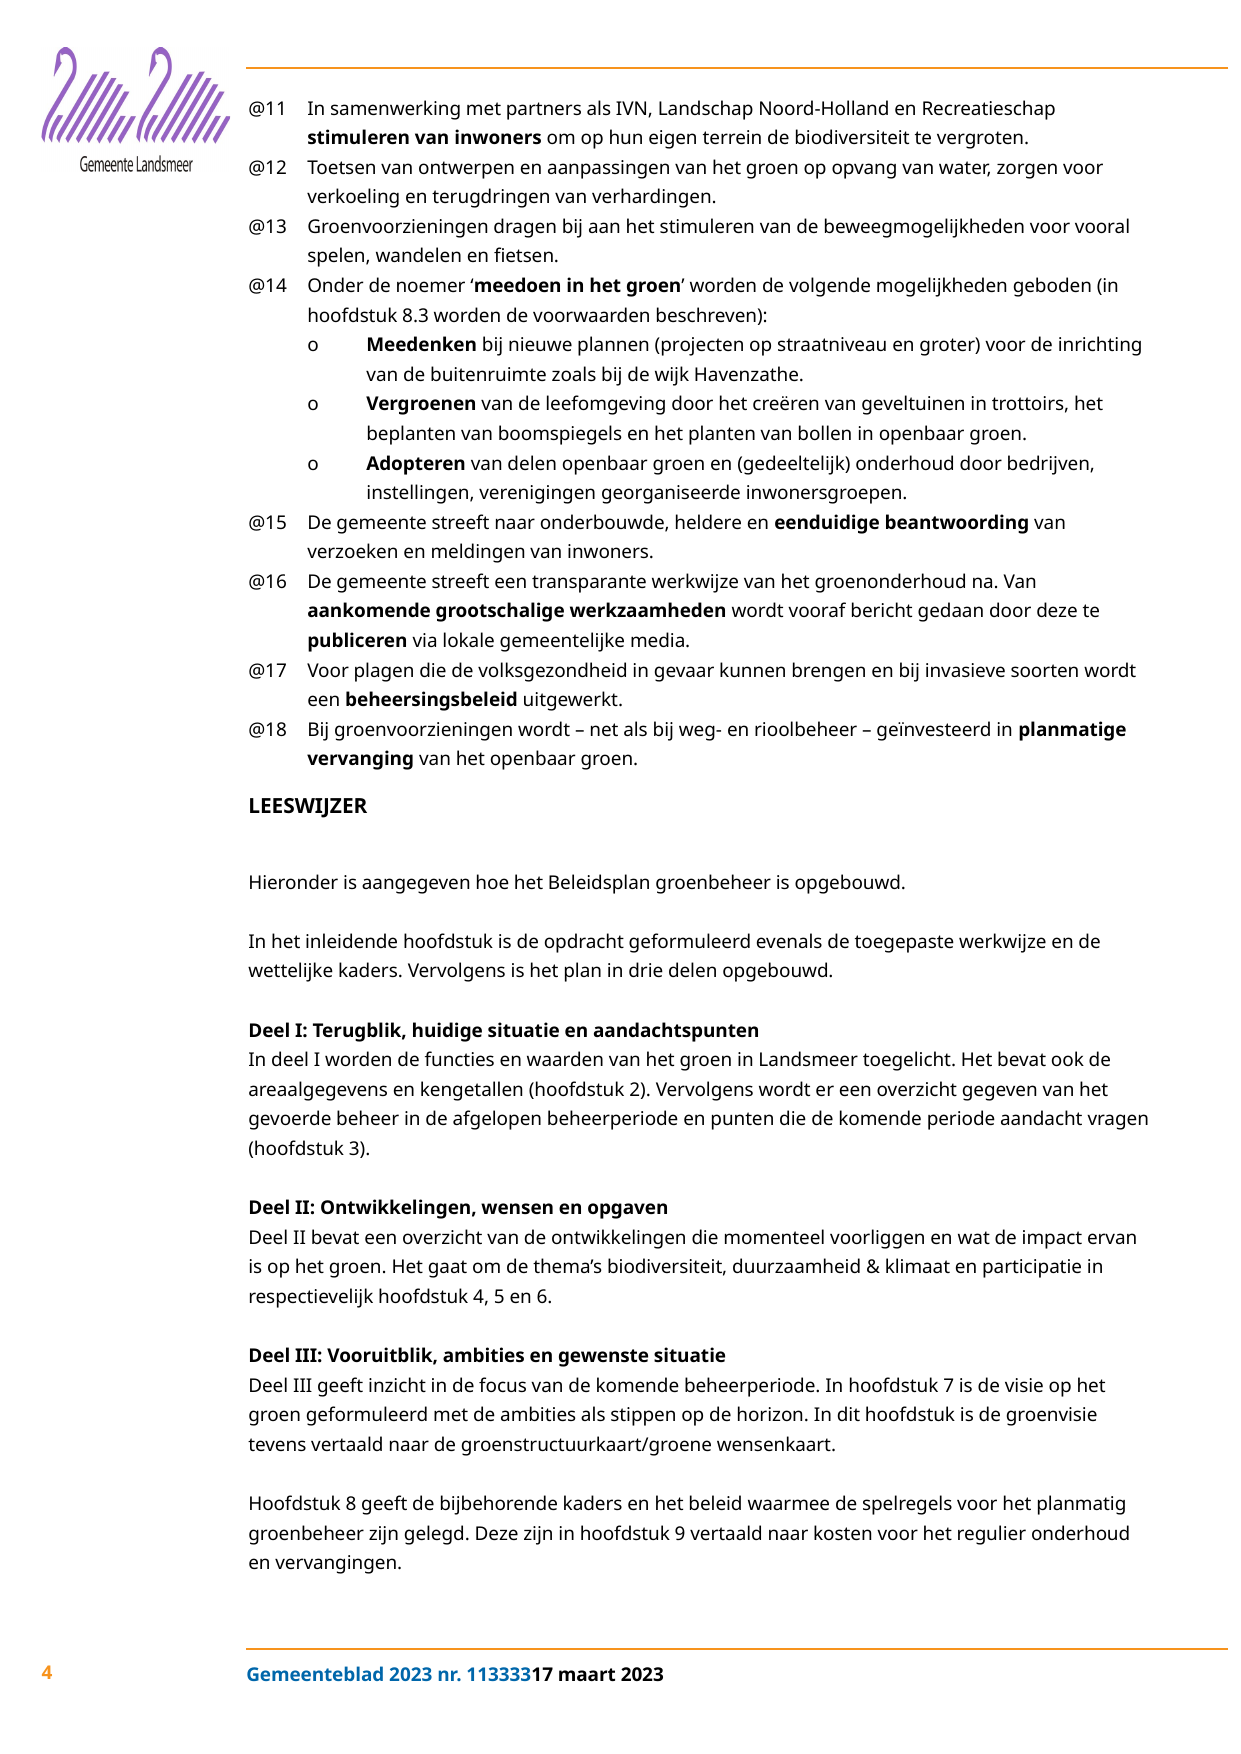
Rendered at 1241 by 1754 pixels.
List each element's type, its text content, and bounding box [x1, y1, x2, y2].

list In samenwerking met partners als IVN, Landschap Noord-Holland en Recreatieschap stimuleren van inwoners om op hun eigen terrein de biodiversiteit te vergroten. [248, 95, 1152, 150]
text Deel I: Terugblik, huidige situatie en aandachtspunten [248, 1017, 1152, 1043]
text LEESWIJZER [248, 791, 1152, 820]
text In deel I worden de functies en waarden van het groen in Landsmeer toegelicht. Het bevat ook de areaalgegevens en kengetallen (hoofdstuk 2). Vervolgens wordt er een overzicht gegeven van het gevoerde beheer in de afgelopen beheerperiode en punten die de komende periode aandacht vragen (hoofdstuk 3). [248, 1046, 1152, 1161]
list Vergroenen van de leefomgeving door het creëren van geveltuinen in trottoirs, het beplanten van boomspiegels en het planten van bollen in openbaar groen. [307, 391, 1152, 446]
list Adopteren van delen openbaar groen en (gedeeltelijk) onderhoud door bedrijven, instellingen, verenigingen georganiseerde inwonersgroepen. [307, 450, 1152, 505]
picture [41, 47, 231, 172]
list De gemeente streeft een transparante werkwijze van het groenonderhoud na. Van aankomende grootschalige werkzaamheden wordt vooraf bericht gedaan door deze te publiceren via lokale gemeentelijke media. [248, 568, 1152, 653]
list Meedenken bij nieuwe plannen (projecten op straatniveau en groter) voor de inrichting van de buitenruimte zoals bij de wijk Havenzathe. [307, 331, 1152, 387]
list Toetsen van ontwerpen en aanpassingen van het groen op opvang van water, zorgen voor verkoeling en terugdringen van verhardingen. [248, 154, 1152, 209]
text Hoofdstuk 8 geeft de bijbehorende kaders en het beleid waarmee de spelregels voor het planmatig groenbeheer zijn gelegd. Deze zijn in hoofdstuk 9 vertaald naar kosten voor het regulier onderhoud en vervangingen. [248, 1490, 1152, 1575]
text Deel II bevat een overzicht van de ontwikkelingen die momenteel voorliggen en wat de impact ervan is op het groen. Het gaat om de thema’s biodiversiteit, duurzaamheid & klimaat en participatie in respectievelijk hoofdstuk 4, 5 en 6. [248, 1224, 1152, 1309]
text Deel II: Ontwikkelingen, wensen en opgaven [248, 1194, 1152, 1220]
list Onder de noemer ‘meedoen in het groen’ worden de volgende mogelijkheden geboden (in hoofdstuk 8.3 worden de voorwaarden beschreven): [248, 272, 1152, 328]
text Hieronder is aangegeven hoe het Beleidsplan groenbeheer is opgebouwd. [248, 869, 1152, 895]
list De gemeente streeft naar onderbouwde, heldere en eenduidige beantwoording van verzoeken en meldingen van inwoners. [248, 509, 1152, 564]
text Deel III: Vooruitblik, ambities en gewenste situatie [248, 1342, 1152, 1368]
text In het inleidende hoofdstuk is de opdracht geformuleerd evenals de toegepaste werkwijze en de wettelijke kaders. Vervolgens is het plan in drie delen opgebouwd. [248, 928, 1152, 983]
text Deel III geeft inzicht in de focus van de komende beheerperiode. In hoofdstuk 7 is de visie op het groen geformuleerd met de ambities als stippen op de horizon. In dit hoofdstuk is de groenvisie tevens vertaald naar de groenstructuurkaart/groene wensenkaart. [248, 1372, 1152, 1457]
list Bij groenvoorzieningen wordt – net als bij weg- en rioolbeheer – geïnvesteerd in planmatige vervanging van het openbaar groen. [248, 716, 1152, 771]
list Groenvoorzieningen dragen bij aan het stimuleren van de beweegmogelijkheden voor vooral spelen, wandelen en fietsen. [248, 213, 1152, 268]
list Voor plagen die de volksgezondheid in gevaar kunnen brengen en bij invasieve soorten wordt een beheersingsbeleid uitgewerkt. [248, 657, 1152, 712]
